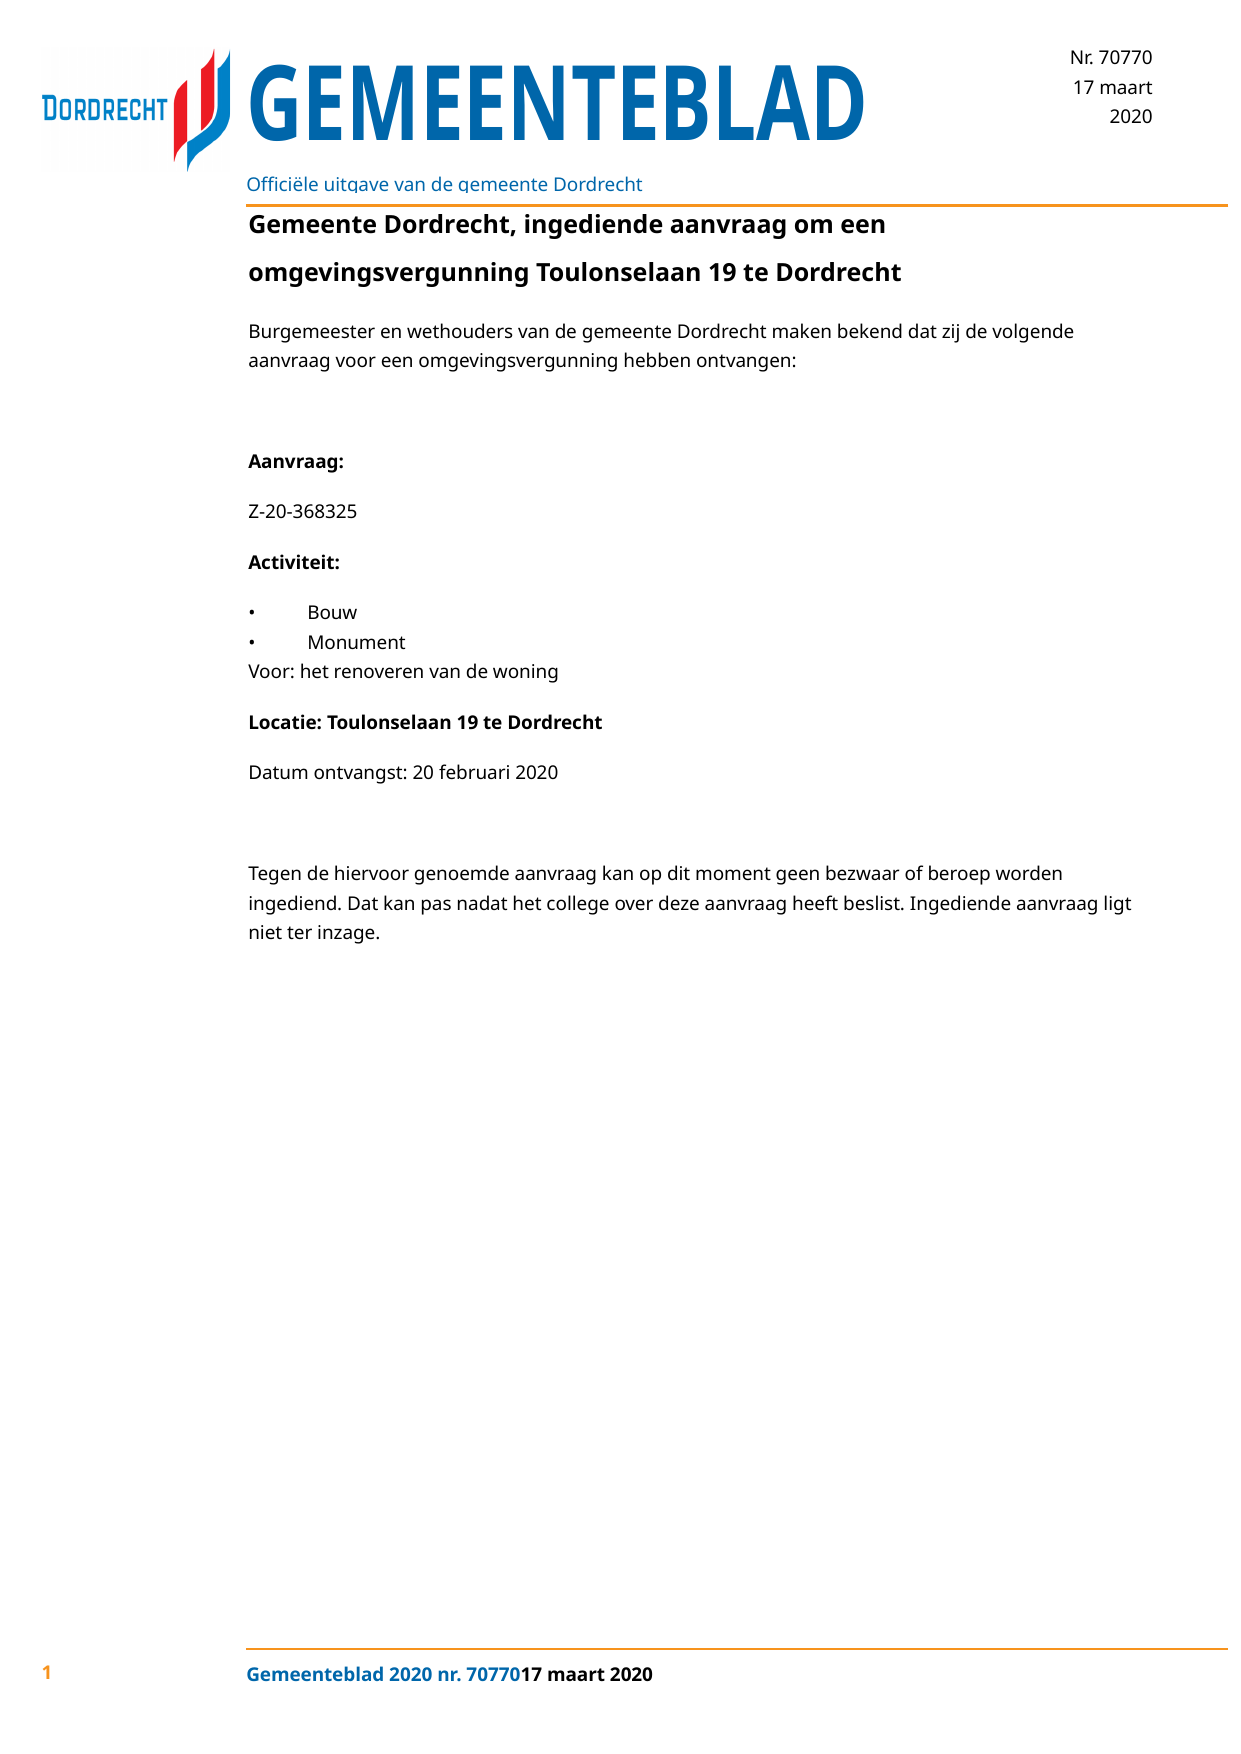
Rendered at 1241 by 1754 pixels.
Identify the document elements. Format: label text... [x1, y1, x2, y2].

list Monument [248, 629, 1152, 655]
text Tegen de hiervoor genoemde aanvraag kan op dit moment geen bezwaar of beroep worden ingediend. Dat kan pas nadat het college over deze aanvraag heeft beslist. Ingediende aanvraag ligt niet ter inzage. [248, 860, 1152, 945]
text Activiteit: [248, 549, 1152, 575]
text Datum ontvangst: 20 februari 2020 [248, 759, 1152, 785]
text Gemeente Dordrecht, ingediende aanvraag om een omgevingsvergunning Toulonselaan 19 te Dordrecht [248, 207, 1152, 288]
text Z-20-368325 [248, 499, 1152, 524]
text Locatie: Toulonselaan 19 te Dordrecht [248, 709, 1152, 735]
text Aanvraag: [248, 448, 1152, 474]
text Voor: het renoveren van de woning [248, 659, 1152, 684]
picture [41, 47, 231, 172]
text Burgemeester en wethouders van de gemeente Dordrecht maken bekend dat zij de volgende aanvraag voor een omgevingsvergunning hebben ontvangen: [248, 318, 1152, 373]
list Bouw [248, 599, 1152, 625]
